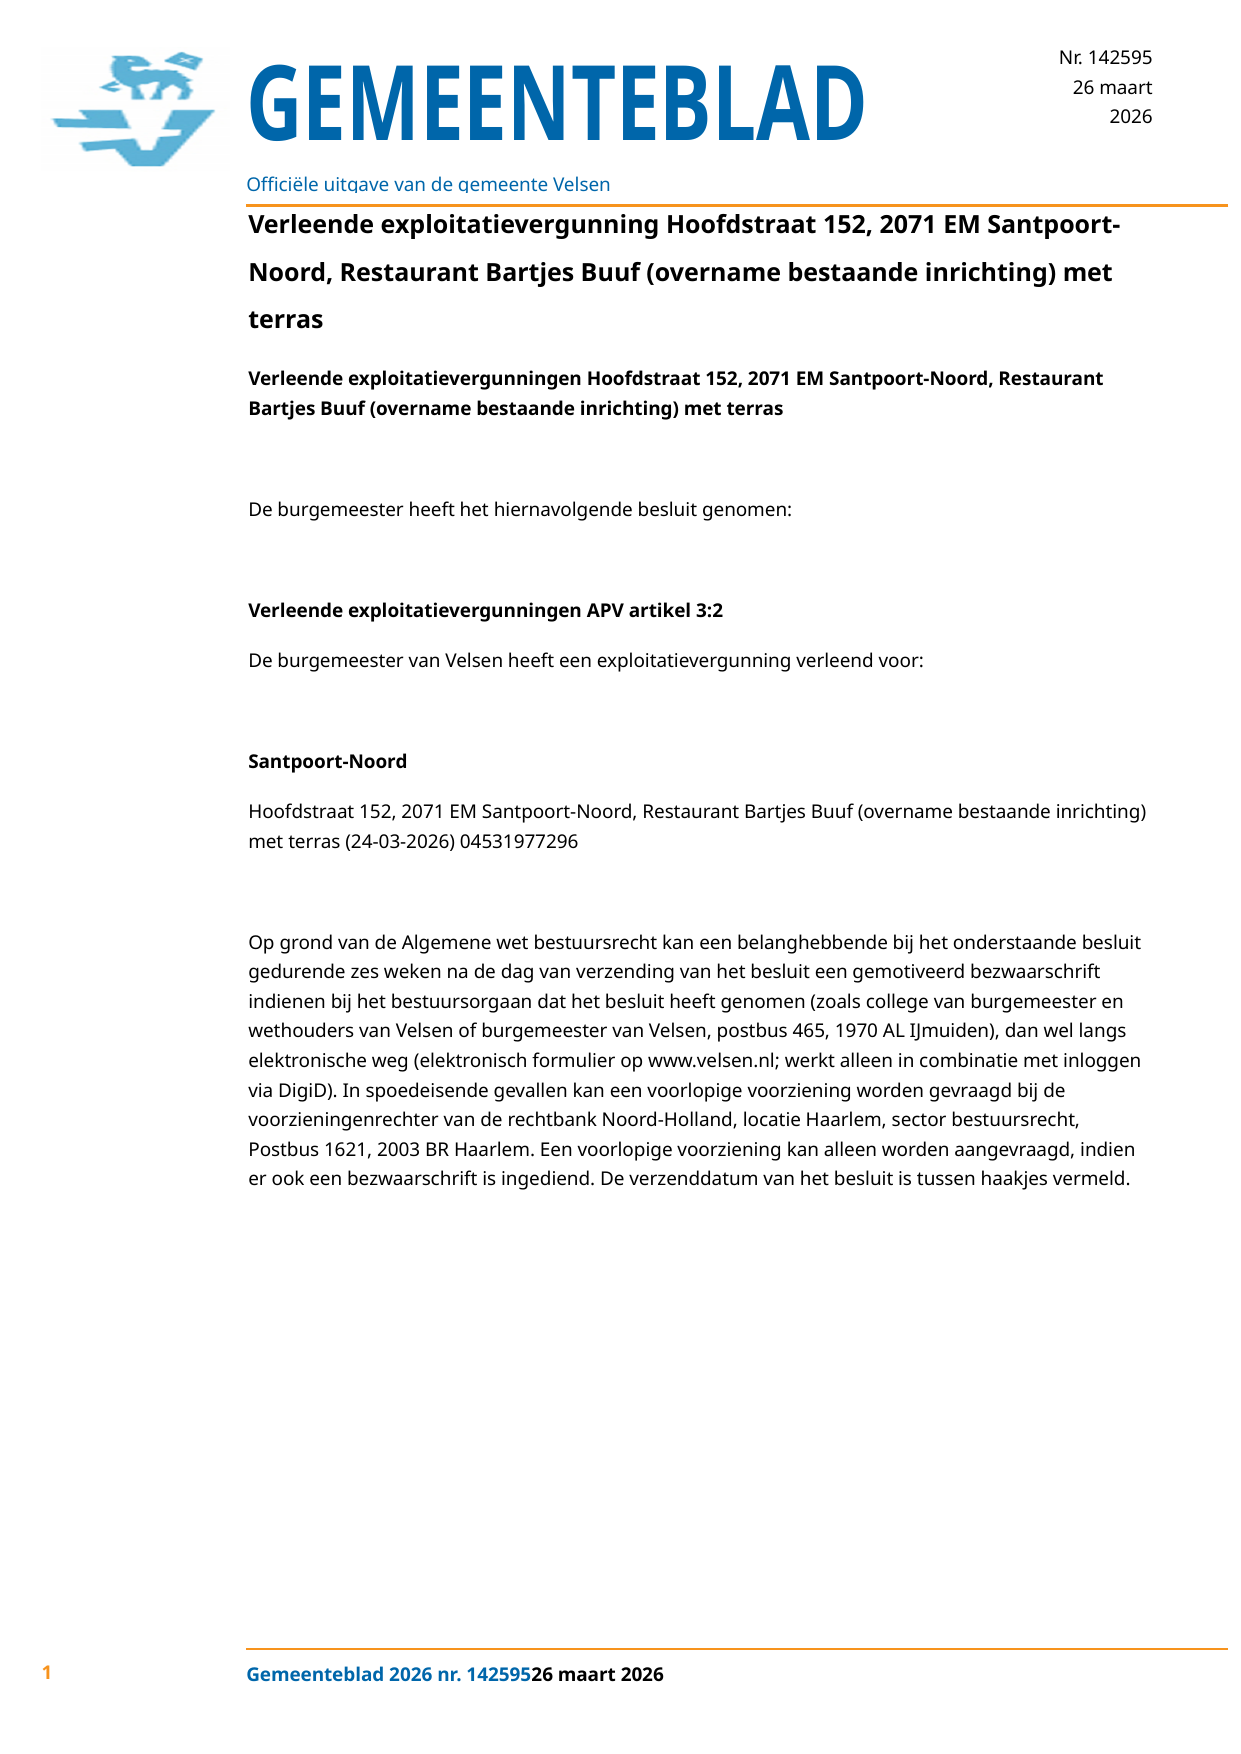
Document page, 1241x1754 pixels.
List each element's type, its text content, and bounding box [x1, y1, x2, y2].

text Verleende exploitatievergunningen APV artikel 3:2 [248, 597, 1152, 622]
text Santpoort-Noord [248, 748, 1152, 774]
text Op grond van de Algemene wet bestuursrecht kan een belanghebbende bij het onderstaande besluit gedurende zes weken na de dag van verzending van het besluit een gemotiveerd bezwaarschrift indienen bij het bestuursorgaan dat het besluit heeft genomen (zoals college van burgemeester en wethouders van Velsen of burgemeester van Velsen, postbus 465, 1970 AL IJmuiden), dan wel langs elektronische weg (elektronisch formulier op www.velsen.nl; werkt alleen in combinatie met inloggen via DigiD). In spoedeisende gevallen kan een voorlopige voorziening worden gevraagd bij de voorzieningenrechter van de rechtbank Noord-Holland, locatie Haarlem, sector bestuursrecht, Postbus 1621, 2003 BR Haarlem. Een voorlopige voorziening kan alleen worden aangevraagd, indien er ook een bezwaarschrift is ingediend. De verzenddatum van het besluit is tussen haakjes vermeld. [248, 929, 1152, 1191]
text De burgemeester heeft het hiernavolgende besluit genomen: [248, 496, 1152, 522]
picture [41, 47, 231, 172]
text De burgemeester van Velsen heeft een exploitatievergunning verleend voor: [248, 647, 1152, 673]
text Hoofdstraat 152, 2071 EM Santpoort-Noord, Restaurant Bartjes Buuf (overname bestaande inrichting) met terras (24-03-2026) 04531977296 [248, 798, 1152, 854]
text Verleende exploitatievergunning Hoofdstraat 152, 2071 EM Santpoort-Noord, Restaurant Bartjes Buuf (overname bestaande inrichting) met terras [248, 207, 1152, 336]
text Verleende exploitatievergunningen Hoofdstraat 152, 2071 EM Santpoort-Noord, Restaurant Bartjes Buuf (overname bestaande inrichting) met terras [248, 366, 1152, 421]
